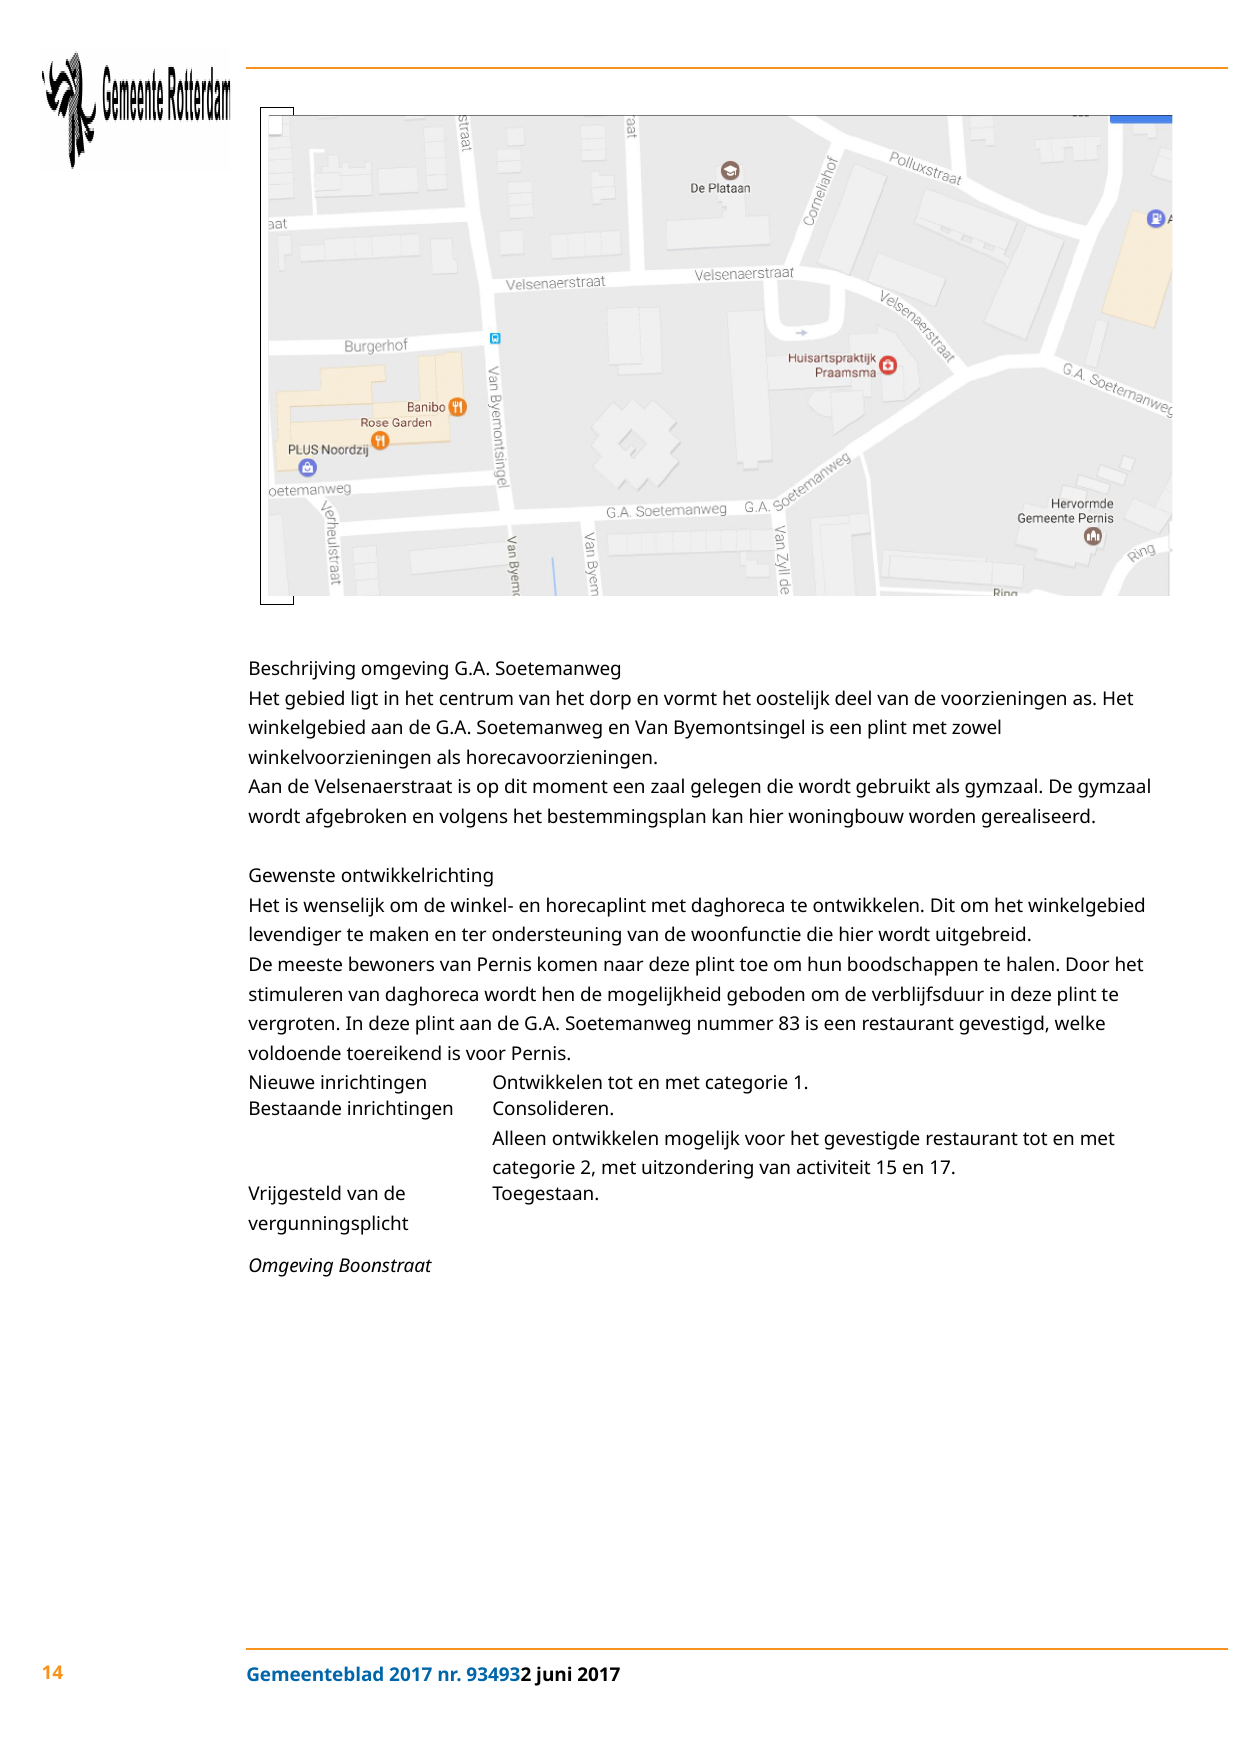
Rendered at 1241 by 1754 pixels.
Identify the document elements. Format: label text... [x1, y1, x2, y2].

table_header Ontwikkelen tot en met categorie 1. [492, 1070, 1152, 1095]
text Het is wenselijk om de winkel- en horecaplint met daghoreca te ontwikkelen. Dit om het winkelgebied levendiger te maken en ter ondersteuning van de woonfunctie die hier wordt uitgebreid. [248, 892, 1152, 947]
text De meeste bewoners van Pernis komen naar deze plint toe om hun boodschappen te halen. Door het stimuleren van daghoreca wordt hen de mogelijkheid geboden om de verblijfsduur in deze plint te vergroten. In deze plint aan de G.A. Soetemanweg nummer 83 is een restaurant gevestigd, welke voldoende toereikend is voor Pernis. [248, 951, 1152, 1066]
table_header Nieuwe inrichtingen [248, 1070, 492, 1095]
text Omgeving Boonstraat [248, 1252, 1152, 1278]
table_cell Vrijgesteld van de vergunningsplicht [248, 1180, 492, 1236]
text Gewenste ontwikkelrichting [248, 862, 1152, 888]
table_cell Consolideren. Alleen ontwikkelen mogelijk voor het gevestigde restaurant tot en met categorie 2, met uitzondering van activiteit 15 en 17. [492, 1095, 1152, 1180]
table_cell Toegestaan. [492, 1180, 1152, 1236]
table_cell Bestaande inrichtingen [248, 1095, 492, 1180]
text Het gebied ligt in het centrum van het dorp en vormt het oostelijk deel van de voorzieningen as. Het winkelgebied aan de G.A. Soetemanweg en Van Byemontsingel is een plint met zowel winkelvoorzieningen als horecavoorzieningen. [248, 685, 1152, 770]
text Aan de Velsenaerstraat is op dit moment een zaal gelegen die wordt gebruikt als gymzaal. De gymzaal wordt afgebroken en volgens het bestemmingsplan kan hier woningbouw worden gerealiseerd. [248, 774, 1152, 829]
text Beschrijving omgeving G.A. Soetemanweg [248, 655, 1152, 681]
picture [41, 47, 231, 172]
picture [268, 115, 1173, 596]
